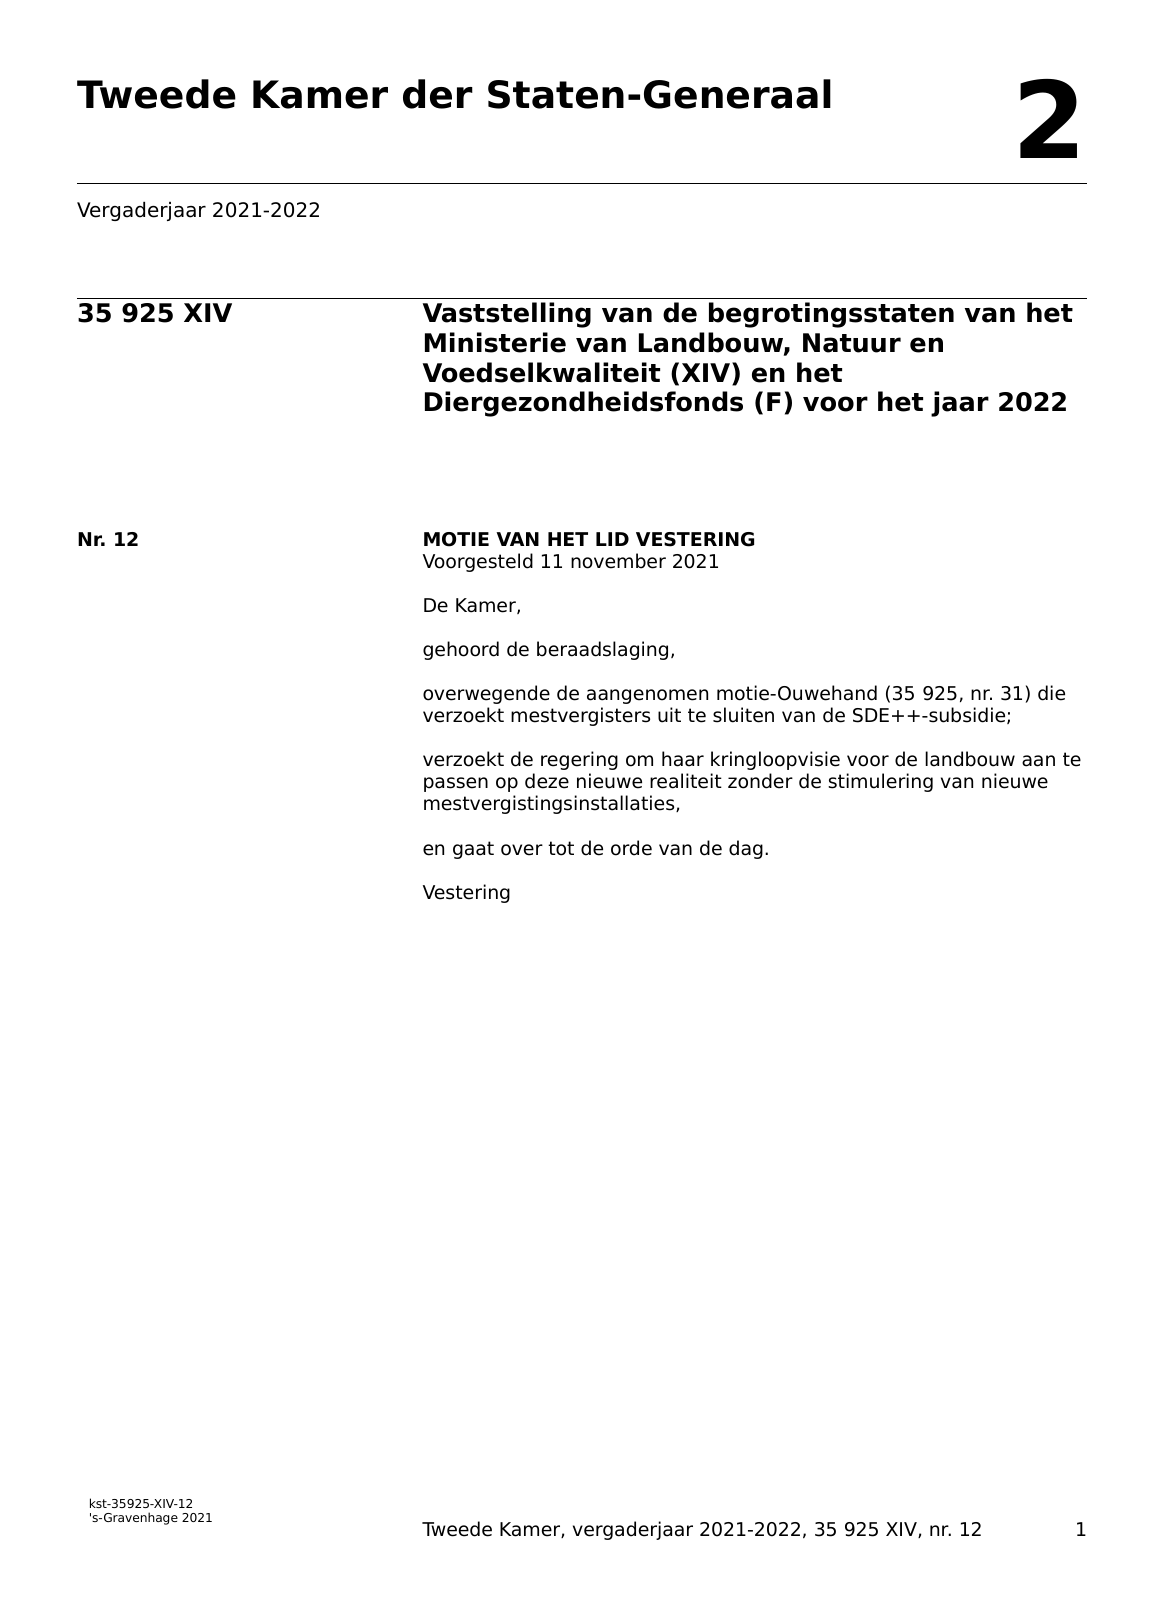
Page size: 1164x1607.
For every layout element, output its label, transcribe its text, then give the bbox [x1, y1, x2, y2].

text overwegende de aangenomen motie-Ouwehand (35 925, nr. 31) die verzoekt mestvergisters uit te sluiten van de SDE++-subsidie; [422, 683, 1087, 727]
text verzoekt de regering om haar kringloopvisie voor de landbouw aan te passen op deze nieuwe realiteit zonder de stimulering van nieuwe mestvergistingsinstallaties, [422, 749, 1087, 815]
text gehoord de beraadslaging, [422, 639, 1087, 661]
text Voorgesteld 11 november 2021 [422, 551, 1087, 573]
subtitle 35 925 XIV Vaststelling van de begrotingsstaten van het Ministerie van Landbouw, Natuur en Voedselkwaliteit (XIV) en het Diergezondheidsfonds (F) voor het jaar 2022 [77, 299, 1087, 418]
text kst-35925-XIV-12 [88, 1497, 323, 1511]
text Vestering [422, 882, 1087, 904]
text 's-Gravenhage 2021 [88, 1511, 323, 1525]
subtitle Nr. 12 MOTIE VAN HET LID VESTERING [77, 529, 1087, 551]
text en gaat over tot de orde van de dag. [422, 837, 1087, 859]
table_header 2 [886, 59, 1087, 183]
table_header Tweede Kamer der Staten-Generaal [77, 59, 886, 183]
table_cell Vergaderjaar 2021-2022 [77, 184, 1087, 298]
text De Kamer, [422, 595, 1087, 617]
